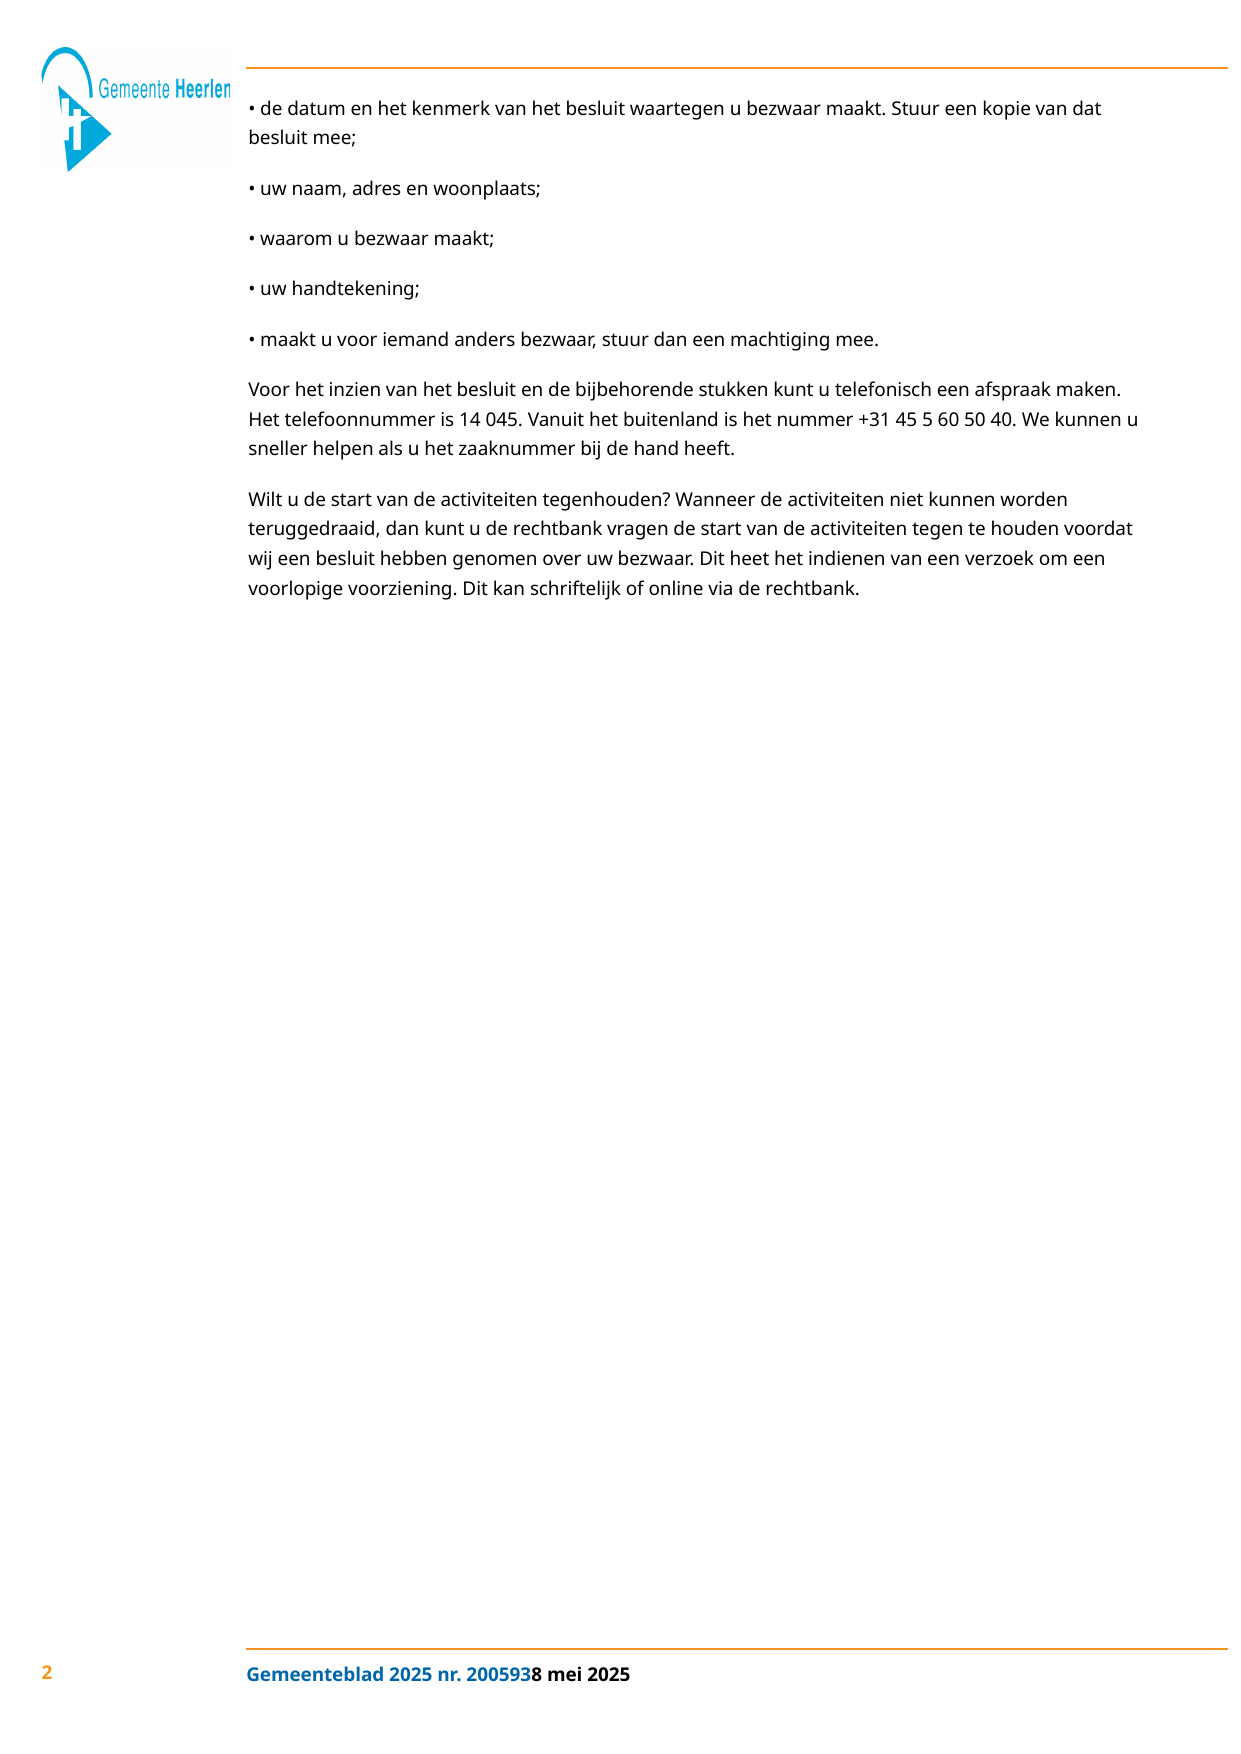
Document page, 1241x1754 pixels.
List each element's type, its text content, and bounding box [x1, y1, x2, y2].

text • uw naam, adres en woonplaats; [248, 175, 1152, 201]
picture [41, 47, 231, 172]
text Voor het inzien van het besluit en de bijbehorende stukken kunt u telefonisch een afspraak maken. Het telefoonnummer is 14 045. Vanuit het buitenland is het nummer +31 45 5 60 50 40. We kunnen u sneller helpen als u het zaaknummer bij de hand heeft. [248, 376, 1152, 461]
text • uw handtekening; [248, 276, 1152, 301]
picture [41, 47, 59, 70]
text • maakt u voor iemand anders bezwaar, stuur dan een machtiging mee. [248, 326, 1152, 352]
text • waarom u bezwaar maakt; [248, 225, 1152, 251]
text Wilt u de start van de activiteiten tegenhouden? Wanneer de activiteiten niet kunnen worden teruggedraaid, dan kunt u de rechtbank vragen de start van de activiteiten tegen te houden voordat wij een besluit hebben genomen over uw bezwaar. Dit heet het indienen van een verzoek om een voorlopige voorziening. Dit kan schriftelijk of online via de rechtbank. [248, 486, 1152, 601]
text • de datum en het kenmerk van het besluit waartegen u bezwaar maakt. Stuur een kopie van dat besluit mee; [248, 95, 1152, 150]
